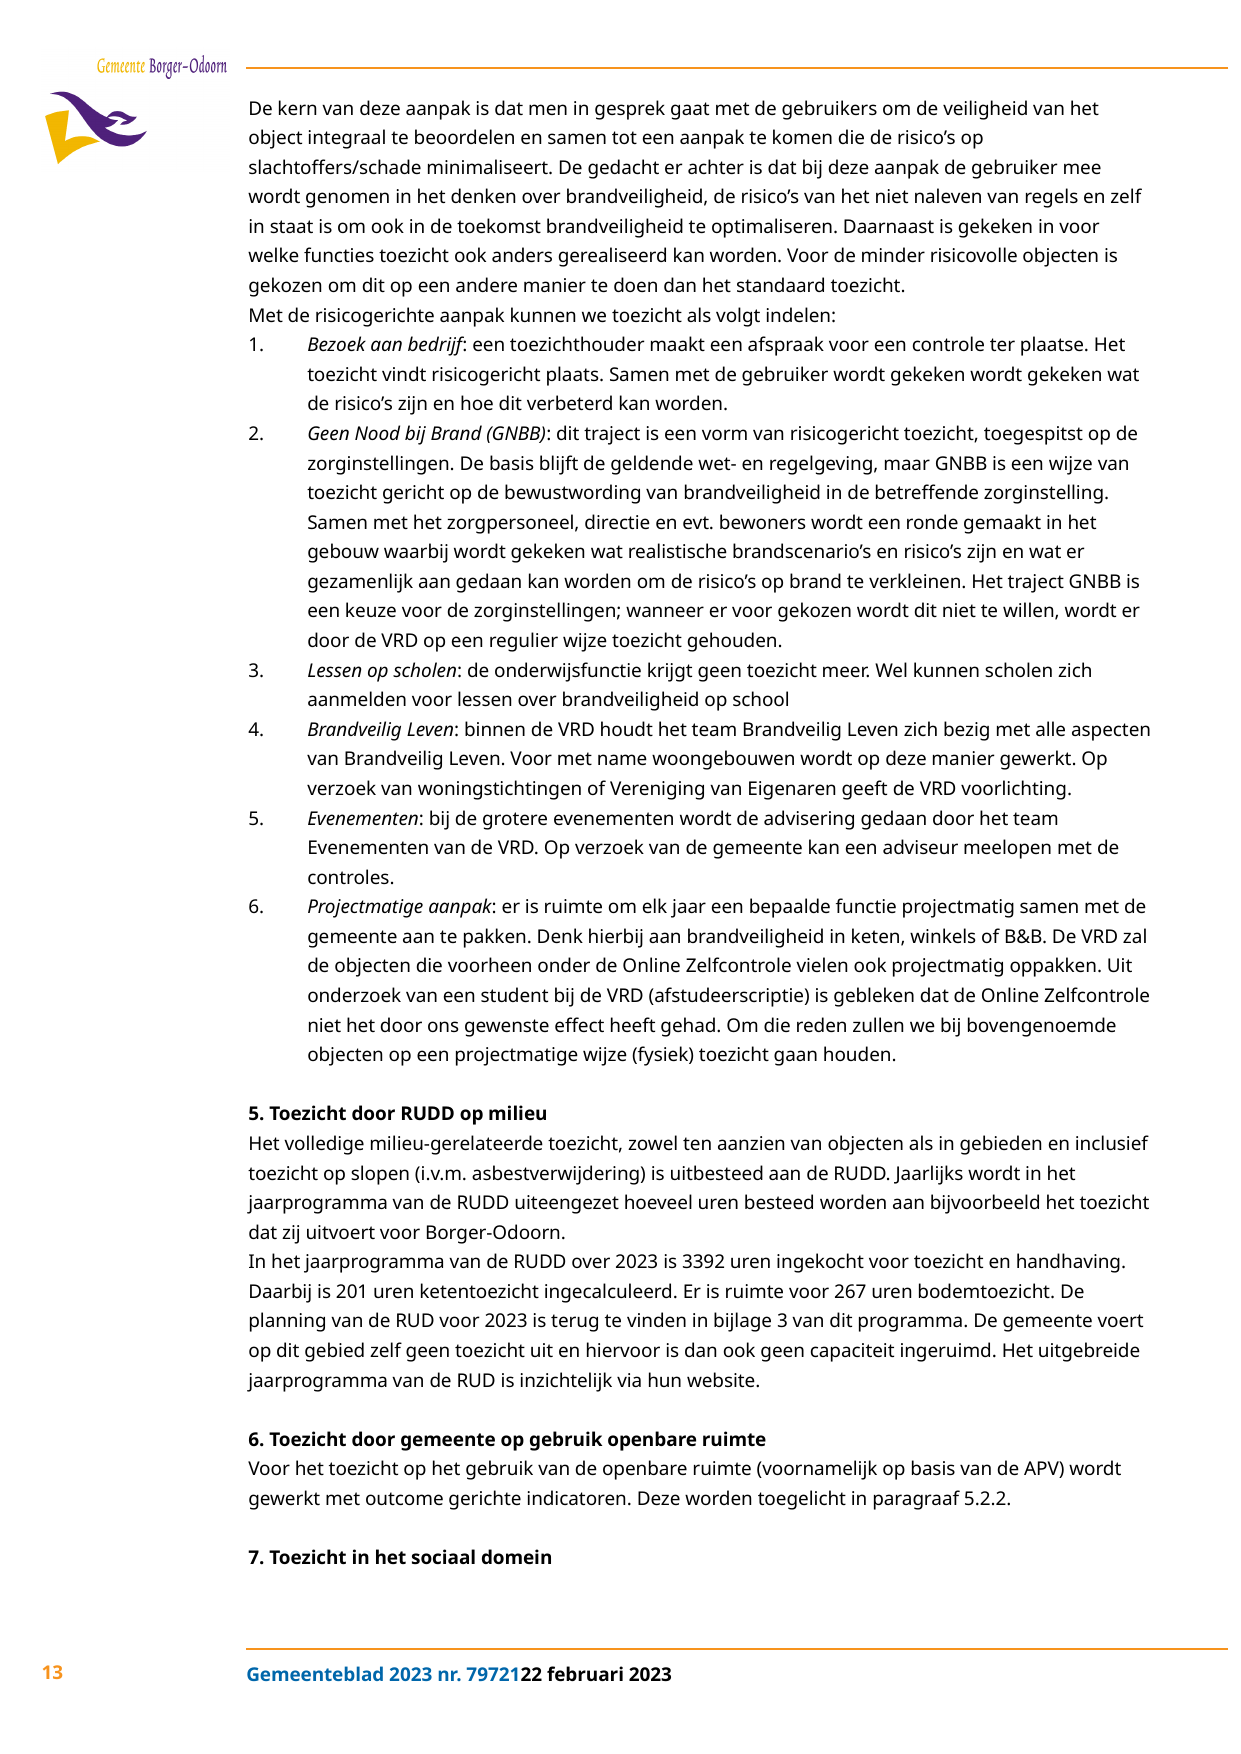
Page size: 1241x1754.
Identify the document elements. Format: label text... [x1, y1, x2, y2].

text 6. Toezicht door gemeente op gebruik openbare ruimte [248, 1426, 1152, 1452]
text 5. Toezicht door RUDD op milieu [248, 1101, 1152, 1126]
list Projectmatige aanpak: er is ruimte om elk jaar een bepaalde functie projectmatig samen met de gemeente aan te pakken. Denk hierbij aan brandveiligheid in keten, winkels of B&B. De VRD zal de objecten die voorheen onder de Online Zelfcontrole vielen ook projectmatig oppakken. Uit onderzoek van een student bij de VRD (afstudeerscriptie) is gebleken dat de Online Zelfcontrole niet het door ons gewenste effect heeft gehad. Om die reden zullen we bij bovengenoemde objecten op een projectmatige wijze (fysiek) toezicht gaan houden. [248, 893, 1152, 1067]
list Evenementen: bij de grotere evenementen wordt de advisering gedaan door het team Evenementen van de VRD. Op verzoek van de gemeente kan een adviseur meelopen met de controles. [248, 805, 1152, 890]
picture [41, 47, 231, 172]
text Voor het toezicht op het gebruik van de openbare ruimte (voornamelijk op basis van de APV) wordt gewerkt met outcome gerichte indicatoren. Deze worden toegelicht in paragraaf 5.2.2. [248, 1456, 1152, 1511]
list Bezoek aan bedrijf: een toezichthouder maakt een afspraak voor een controle ter plaatse. Het toezicht vindt risicogericht plaats. Samen met de gebruiker wordt gekeken wordt gekeken wat de risico’s zijn en hoe dit verbeterd kan worden. [248, 331, 1152, 416]
list Geen Nood bij Brand (GNBB): dit traject is een vorm van risicogericht toezicht, toegespitst op de zorginstellingen. De basis blijft de geldende wet- en regelgeving, maar GNBB is een wijze van toezicht gericht op de bewustwording van brandveiligheid in de betreffende zorginstelling. Samen met het zorgpersoneel, directie en evt. bewoners wordt een ronde gemaakt in het gebouw waarbij wordt gekeken wat realistische brandscenario’s en risico’s zijn en wat er gezamenlijk aan gedaan kan worden om de risico’s op brand te verkleinen. Het traject GNBB is een keuze voor de zorginstellingen; wanneer er voor gekozen wordt dit niet te willen, wordt er door de VRD op een regulier wijze toezicht gehouden. [248, 420, 1152, 653]
text Met de risicogerichte aanpak kunnen we toezicht als volgt indelen: [248, 302, 1152, 328]
text In het jaarprogramma van de RUDD over 2023 is 3392 uren ingekocht voor toezicht en handhaving. Daarbij is 201 uren ketentoezicht ingecalculeerd. Er is ruimte voor 267 uren bodemtoezicht. De planning van de RUD voor 2023 is terug te vinden in bijlage 3 van dit programma. De gemeente voert op dit gebied zelf geen toezicht uit en hiervoor is dan ook geen capaciteit ingeruimd. Het uitgebreide jaarprogramma van de RUD is inzichtelijk via hun website. [248, 1248, 1152, 1393]
text Het volledige milieu-gerelateerde toezicht, zowel ten aanzien van objecten als in gebieden en inclusief toezicht op slopen (i.v.m. asbestverwijdering) is uitbesteed aan de RUDD. Jaarlijks wordt in het jaarprogramma van de RUDD uiteengezet hoeveel uren besteed worden aan bijvoorbeeld het toezicht dat zij uitvoert voor Borger-Odoorn. [248, 1130, 1152, 1245]
text De kern van deze aanpak is dat men in gesprek gaat met de gebruikers om de veiligheid van het object integraal te beoordelen en samen tot een aanpak te komen die de risico’s op slachtoffers/schade minimaliseert. De gedacht er achter is dat bij deze aanpak de gebruiker mee wordt genomen in het denken over brandveiligheid, de risico’s van het niet naleven van regels en zelf in staat is om ook in de toekomst brandveiligheid te optimaliseren. Daarnaast is gekeken in voor welke functies toezicht ook anders gerealiseerd kan worden. Voor de minder risicovolle objecten is gekozen om dit op een andere manier te doen dan het standaard toezicht. [248, 95, 1152, 298]
list Lessen op scholen: de onderwijsfunctie krijgt geen toezicht meer. Wel kunnen scholen zich aanmelden voor lessen over brandveiligheid op school [248, 657, 1152, 712]
list Brandveilig Leven: binnen de VRD houdt het team Brandveilig Leven zich bezig met alle aspecten van Brandveilig Leven. Voor met name woongebouwen wordt op deze manier gewerkt. Op verzoek van woningstichtingen of Vereniging van Eigenaren geeft de VRD voorlichting. [248, 716, 1152, 801]
text 7. Toezicht in het sociaal domein [248, 1544, 1152, 1570]
